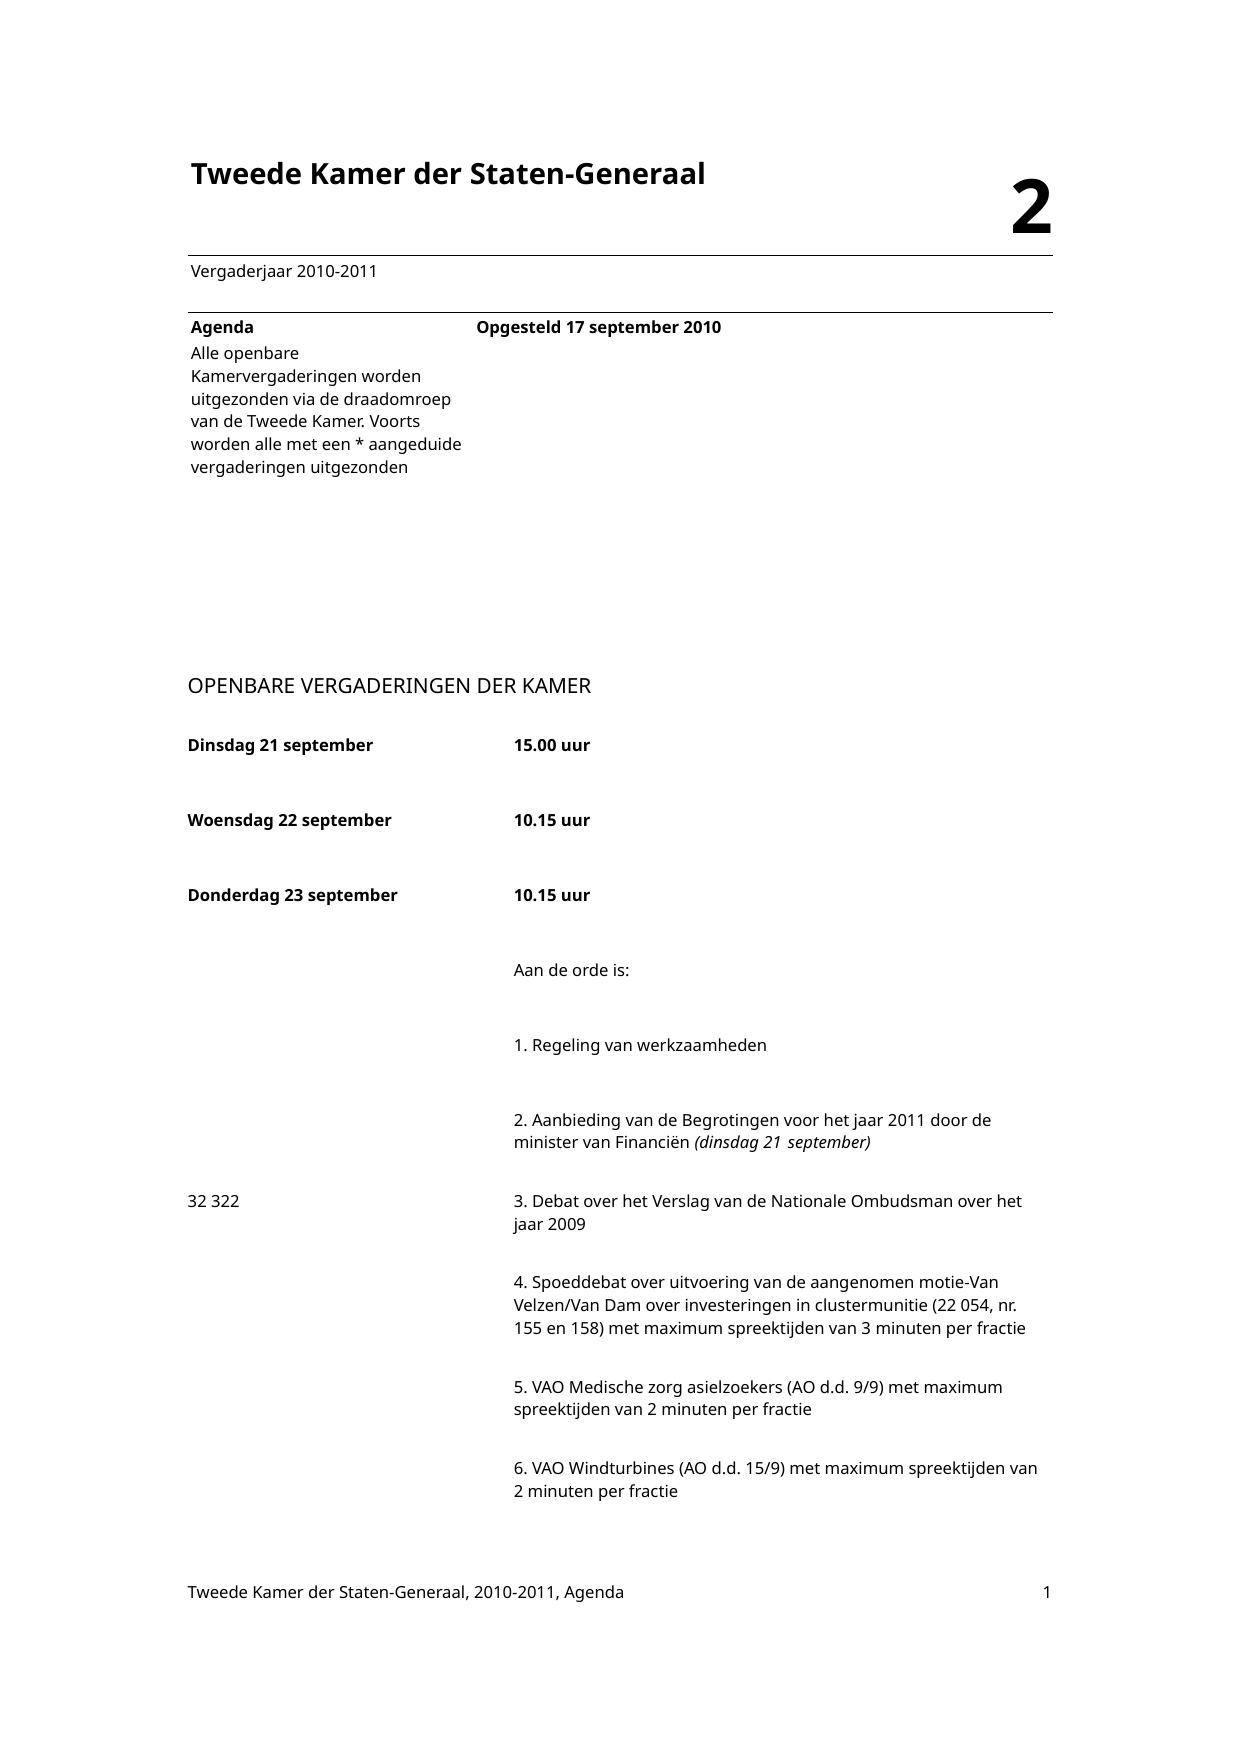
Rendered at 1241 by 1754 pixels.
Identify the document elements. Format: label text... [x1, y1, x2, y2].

table_cell Agenda [188, 313, 473, 339]
table_cell 32 322 [188, 1187, 490, 1268]
table_cell [490, 1030, 510, 1105]
table_header Tweede Kamer der Staten-Generaal [188, 150, 879, 255]
table_cell Aan de orde is: [510, 955, 1053, 1030]
table_cell [490, 1454, 510, 1535]
table_cell [188, 1030, 490, 1105]
table_cell [188, 1454, 490, 1535]
subtitle OPENBARE VERGADERINGEN DER KAMER [187, 672, 1053, 700]
table_cell [188, 1105, 490, 1187]
table_header 15.00 uur [510, 730, 1053, 805]
table_cell 5. VAO Medische zorg asielzoekers (AO d.d. 9/9) met maximum spreektijden van 2 minuten per fractie [510, 1372, 1053, 1454]
table_header 2 [880, 150, 1053, 255]
table_cell [490, 955, 510, 1030]
table_cell 6. VAO Windturbines (AO d.d. 15/9) met maximum spreektijden van 2 minuten per fractie [510, 1454, 1053, 1535]
table_cell 3. Debat over het Verslag van de Nationale Ombudsman over het jaar 2009 [510, 1187, 1053, 1268]
table_cell Donderdag 23 september [188, 880, 490, 955]
table_cell [490, 880, 510, 955]
table_cell [188, 955, 490, 1030]
table_cell [490, 805, 510, 880]
table_header Dinsdag 21 september [188, 730, 490, 805]
table_cell 2. Aanbieding van de Begrotingen voor het jaar 2011 door de minister van Financiën (dinsdag 21 september) [510, 1105, 1053, 1187]
table_cell [473, 256, 1053, 312]
table_cell [490, 1268, 510, 1372]
table_cell 10.15 uur [510, 805, 1053, 880]
table_header [490, 730, 510, 805]
table_cell 4. Spoeddebat over uitvoering van de aangenomen motie-Van Velzen/Van Dam over investeringen in clustermunitie (22 054, nr. 155 en 158) met maximum spreektijden van 3 minuten per fractie [510, 1268, 1053, 1372]
table_cell 1. Regeling van werkzaamheden [510, 1030, 1053, 1105]
table_cell Woensdag 22 september [188, 805, 490, 880]
table_cell Alle openbare Kamervergaderingen worden uitgezonden via de draadomroep van de Tweede Kamer. Voorts worden alle met een * aangeduide vergaderingen uitgezonden [188, 339, 473, 553]
table_cell [490, 1187, 510, 1268]
table_cell [490, 1372, 510, 1454]
table_cell [188, 1268, 490, 1372]
table_cell 10.15 uur [510, 880, 1053, 955]
table_cell Opgesteld 17 september 2010 [473, 313, 1053, 339]
table_cell Vergaderjaar 2010-2011 [188, 256, 473, 312]
table_cell [473, 339, 1053, 553]
table_cell [188, 1372, 490, 1454]
table_cell [490, 1105, 510, 1187]
